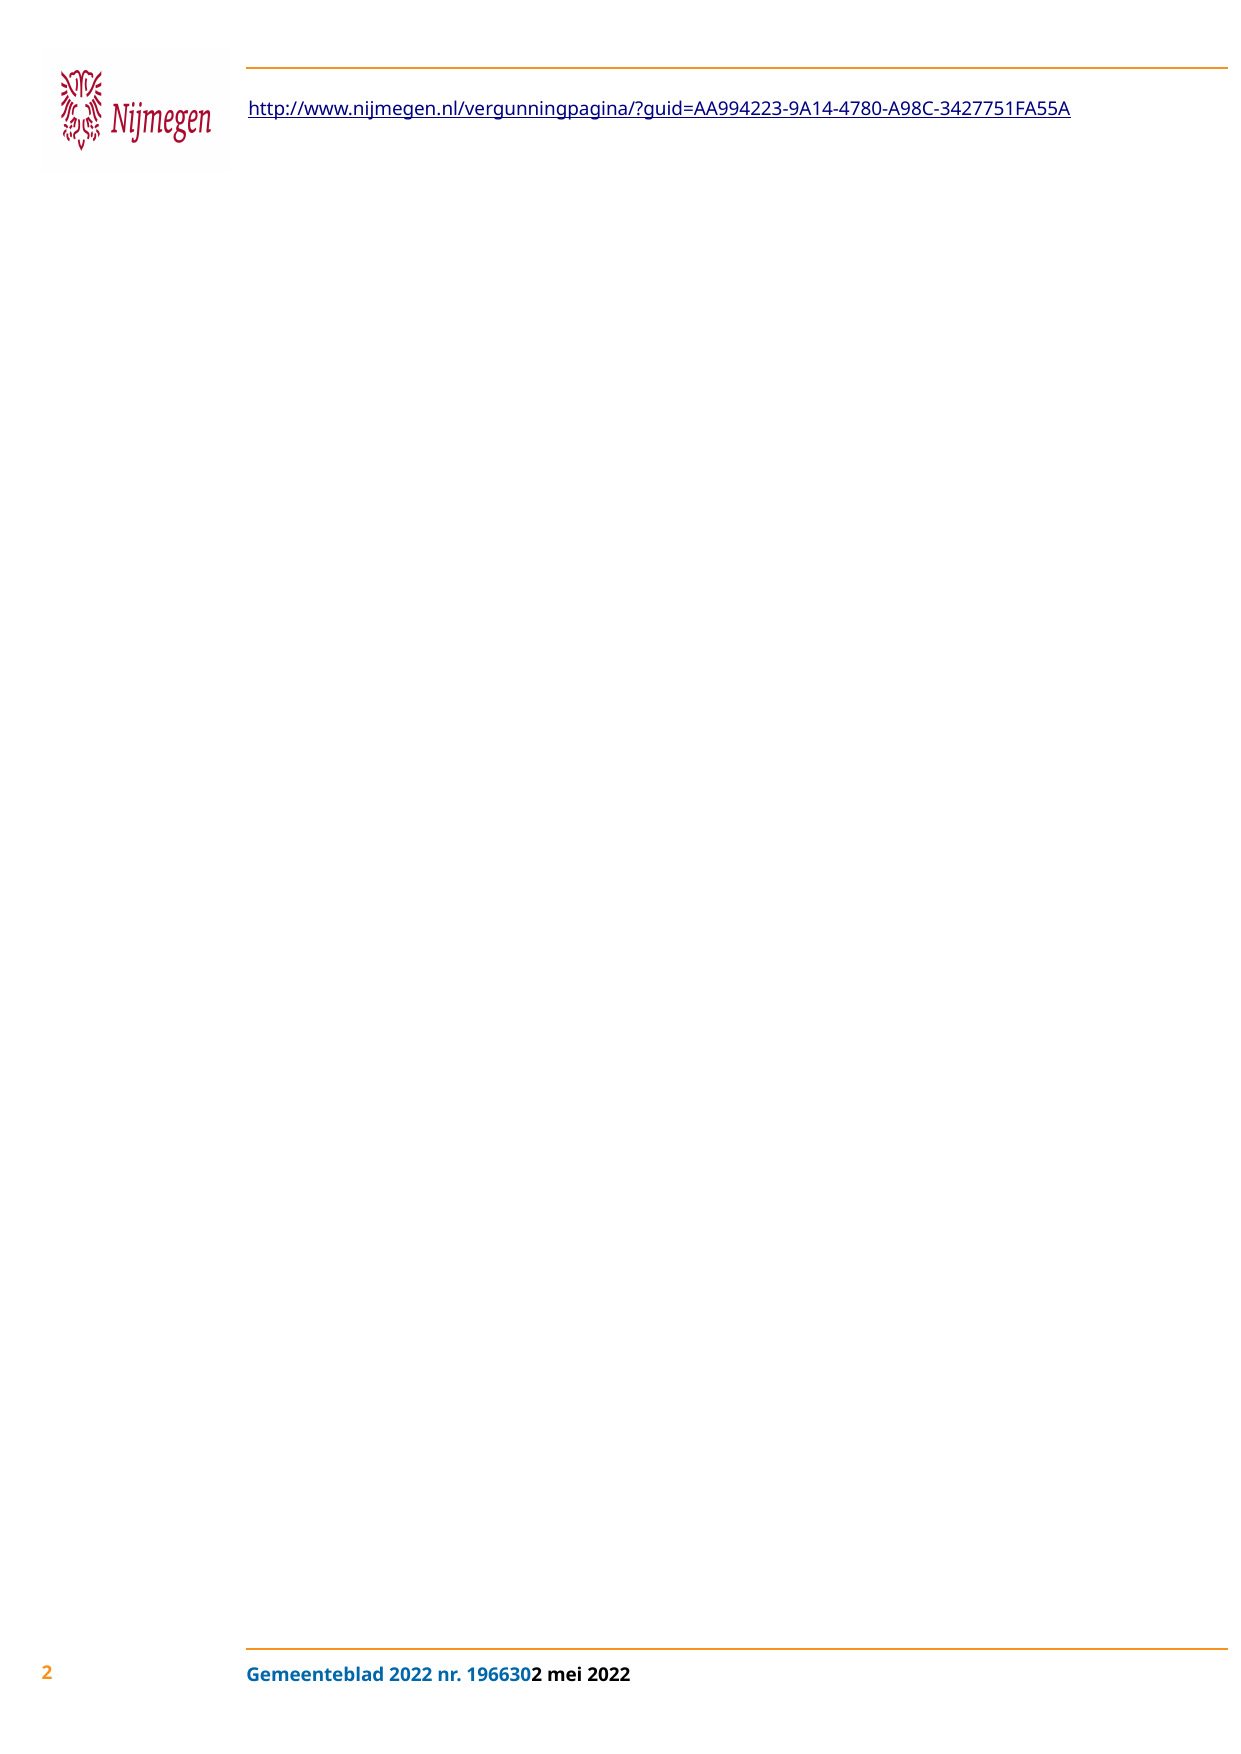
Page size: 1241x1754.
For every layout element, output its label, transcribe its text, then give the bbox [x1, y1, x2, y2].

text http://www.nijmegen.nl/vergunningpagina/?guid=AA994223-9A14-4780-A98C-3427751FA55A [248, 95, 1152, 121]
picture [41, 47, 231, 172]
